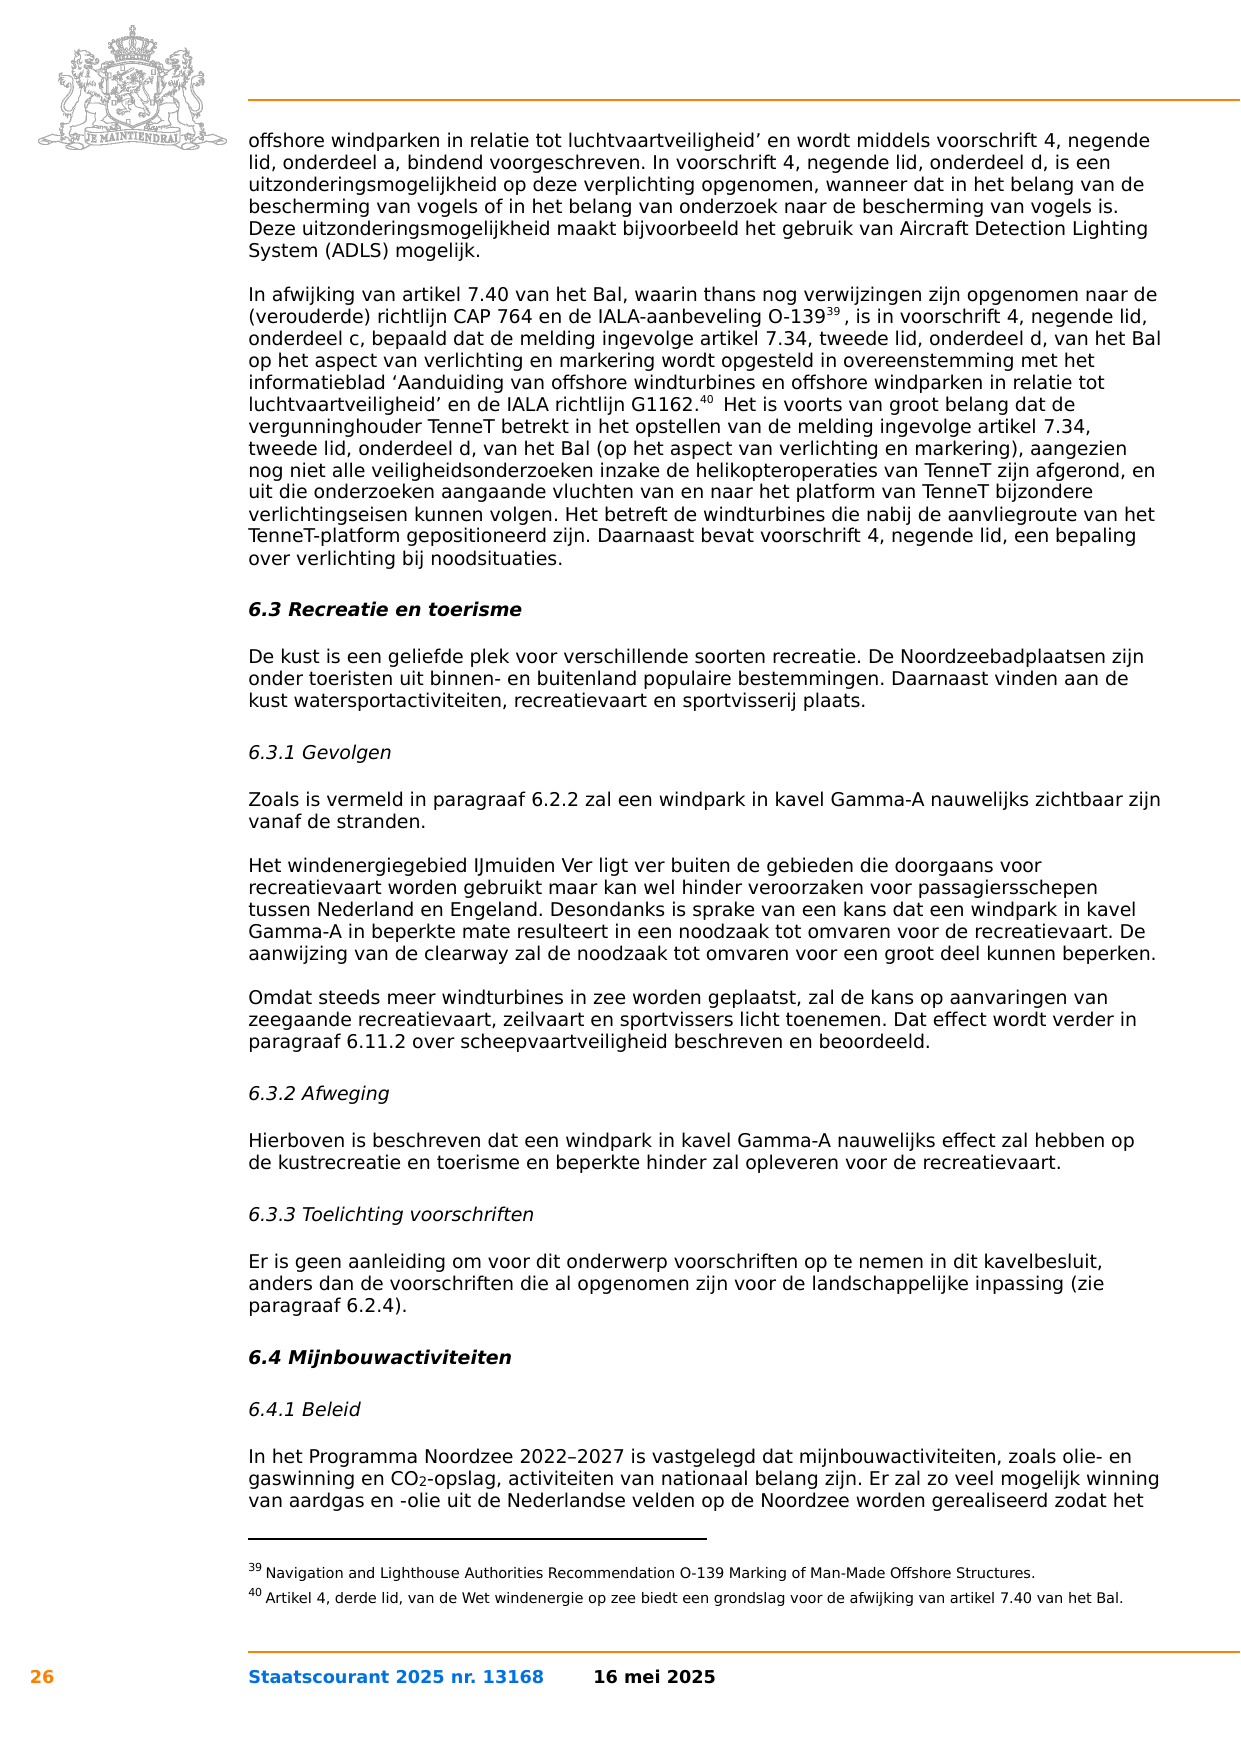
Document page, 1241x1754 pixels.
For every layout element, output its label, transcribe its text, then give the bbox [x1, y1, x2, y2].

text Artikel 4, derde lid, van de Wet windenergie op zee biedt een grondslag voor de afwijking van artikel 7.40 van het Bal. [248, 1586, 1163, 1608]
text Zoals is vermeld in paragraaf 6.2.2 zal een windpark in kavel Gamma-A nauwelijks zichtbaar zijn vanaf de stranden. [248, 789, 1163, 833]
subtitle 6.3 Recreatie en toerisme [248, 599, 1163, 621]
subtitle 6.4 Mijnbouwactiviteiten [248, 1347, 1163, 1369]
text offshore windparken in relatie tot luchtvaartveiligheid’ en wordt middels voorschrift 4, negende lid, onderdeel a, bindend voorgeschreven. In voorschrift 4, negende lid, onderdeel d, is een uitzonderingsmogelijkheid op deze verplichting opgenomen, wanneer dat in het belang van de bescherming van vogels of in het belang van onderzoek naar de bescherming van vogels is. Deze uitzonderingsmogelijkheid maakt bijvoorbeeld het gebruik van Aircraft Detection Lighting System (ADLS) mogelijk. [248, 130, 1163, 262]
text In het Programma Noordzee 2022–2027 is vastgelegd dat mijnbouwactiviteiten, zoals olie- en gaswinning en CO2-opslag, activiteiten van nationaal belang zijn. Er zal zo veel mogelijk winning van aardgas en -olie uit de Nederlandse velden op de Noordzee worden gerealiseerd zodat het [248, 1446, 1163, 1512]
subtitle 6.3.1 Gevolgen [248, 742, 1163, 764]
text Hierboven is beschreven dat een windpark in kavel Gamma-A nauwelijks effect zal hebben op de kustrecreatie en toerisme en beperkte hinder zal opleveren voor de recreatievaart. [248, 1130, 1163, 1174]
subtitle 6.3.2 Afweging [248, 1083, 1163, 1105]
subtitle 6.3.3 Toelichting voorschriften [248, 1204, 1163, 1226]
text In afwijking van artikel 7.40 van het Bal, waarin thans nog verwijzingen zijn opgenomen naar de (verouderde) richtlijn CAP 764 en de IALA-aanbeveling O-139, is in voorschrift 4, negende lid, onderdeel c, bepaald dat de melding ingevolge artikel 7.34, tweede lid, onderdeel d, van het Bal op het aspect van verlichting en markering wordt opgesteld in overeenstemming met het informatieblad ‘Aanduiding van offshore windturbines en offshore windparken in relatie tot luchtvaartveiligheid’ en de IALA richtlijn G1162. Het is voorts van groot belang dat de vergunninghouder TenneT betrekt in het opstellen van de melding ingevolge artikel 7.34, tweede lid, onderdeel d, van het Bal (op het aspect van verlichting en markering), aangezien nog niet alle veiligheidsonderzoeken inzake de helikopteroperaties van TenneT zijn afgerond, en uit die onderzoeken aangaande vluchten van en naar het platform van TenneT bijzondere verlichtingseisen kunnen volgen. Het betreft de windturbines die nabij de aanvliegroute van het TenneT-platform gepositioneerd zijn. Daarnaast bevat voorschrift 4, negende lid, een bepaling over verlichting bij noodsituaties. [248, 284, 1163, 569]
text Navigation and Lighthouse Authorities Recommendation O-139 Marking of Man-Made Offshore Structures. [248, 1561, 1163, 1583]
text Er is geen aanleiding om voor dit onderwerp voorschriften op te nemen in dit kavelbesluit, anders dan de voorschriften die al opgenomen zijn voor de landschappelijke inpassing (zie paragraaf 6.2.4). [248, 1251, 1163, 1317]
text Het windenergiegebied IJmuiden Ver ligt ver buiten de gebieden die doorgaans voor recreatievaart worden gebruikt maar kan wel hinder veroorzaken voor passagiersschepen tussen Nederland en Engeland. Desondanks is sprake van een kans dat een windpark in kavel Gamma-A in beperkte mate resulteert in een noodzaak tot omvaren voor de recreatievaart. De aanwijzing van de clearway zal de noodzaak tot omvaren voor een groot deel kunnen beperken. [248, 855, 1163, 965]
picture [38, 25, 227, 150]
text Omdat steeds meer windturbines in zee worden geplaatst, zal de kans op aanvaringen van zeegaande recreatievaart, zeilvaart en sportvissers licht toenemen. Dat effect wordt verder in paragraaf 6.11.2 over scheepvaartveiligheid beschreven en beoordeeld. [248, 987, 1163, 1053]
subtitle 6.4.1 Beleid [248, 1399, 1163, 1421]
text De kust is een geliefde plek voor verschillende soorten recreatie. De Noordzeebadplaatsen zijn onder toeristen uit binnen- en buitenland populaire bestemmingen. Daarnaast vinden aan de kust watersportactiviteiten, recreatievaart en sportvisserij plaats. [248, 646, 1163, 712]
